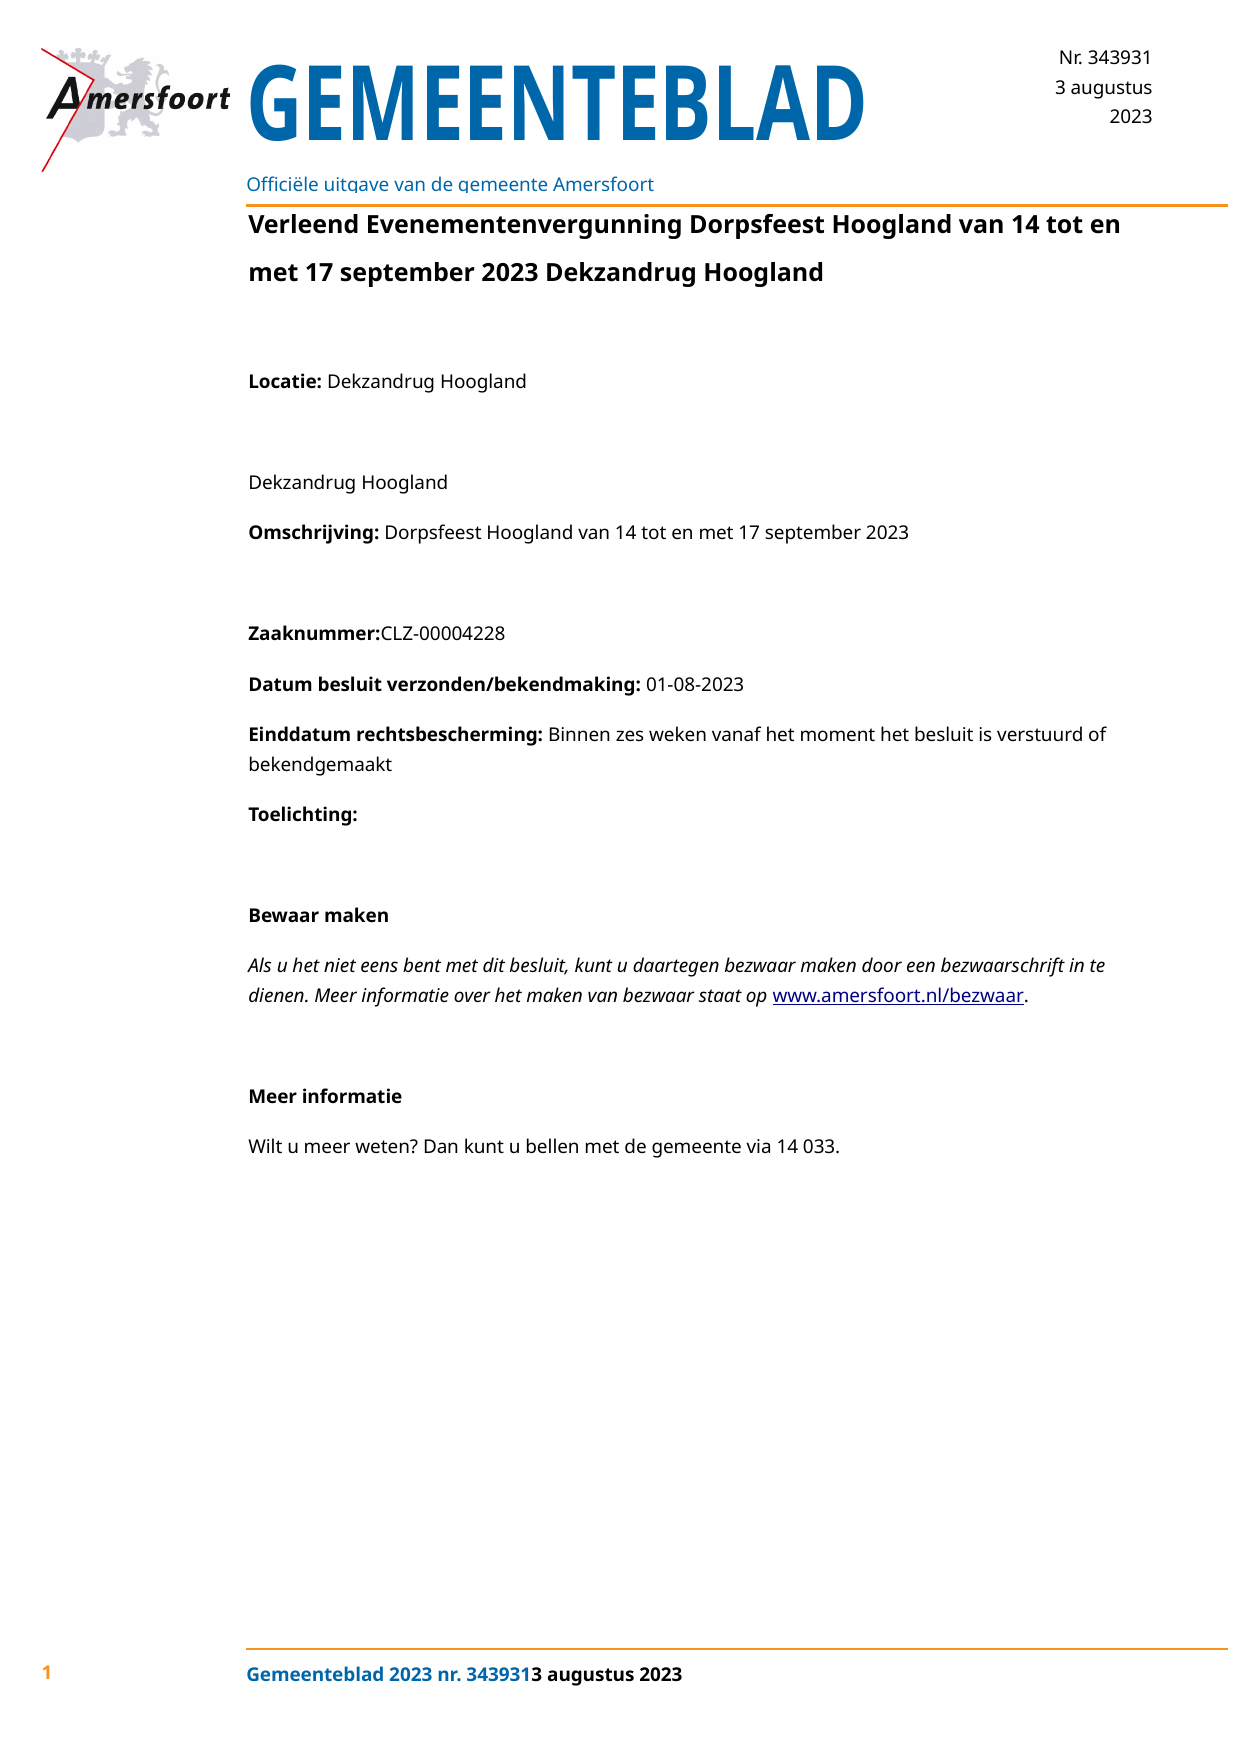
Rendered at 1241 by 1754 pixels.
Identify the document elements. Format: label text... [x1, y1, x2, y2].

text Bewaar maken [248, 902, 1152, 928]
text Toelichting: [248, 801, 1152, 827]
text Verleend Evenementenvergunning Dorpsfeest Hoogland van 14 tot en met 17 september 2023 Dekzandrug Hoogland [248, 207, 1152, 288]
text Locatie: Dekzandrug Hoogland [248, 368, 1152, 394]
picture [41, 47, 231, 172]
text Meer informatie [248, 1083, 1152, 1109]
text Einddatum rechtsbescherming: Binnen zes weken vanaf het moment het besluit is verstuurd of bekendgemaakt [248, 721, 1152, 777]
text Als u het niet eens bent met dit besluit, kunt u daartegen bezwaar maken door een bezwaarschrift in te dienen. Meer informatie over het maken van bezwaar staat op www.amersfoort.nl/bezwaar. [248, 952, 1152, 1008]
text Wilt u meer weten? Dan kunt u bellen met de gemeente via 14 033. [248, 1133, 1152, 1159]
text Dekzandrug Hoogland [248, 469, 1152, 495]
text Omschrijving: Dorpsfeest Hoogland van 14 tot en met 17 september 2023 [248, 519, 1152, 545]
text Datum besluit verzonden/bekendmaking: 01-08-2023 [248, 671, 1152, 697]
text Zaaknummer:CLZ-00004228 [248, 620, 1152, 646]
